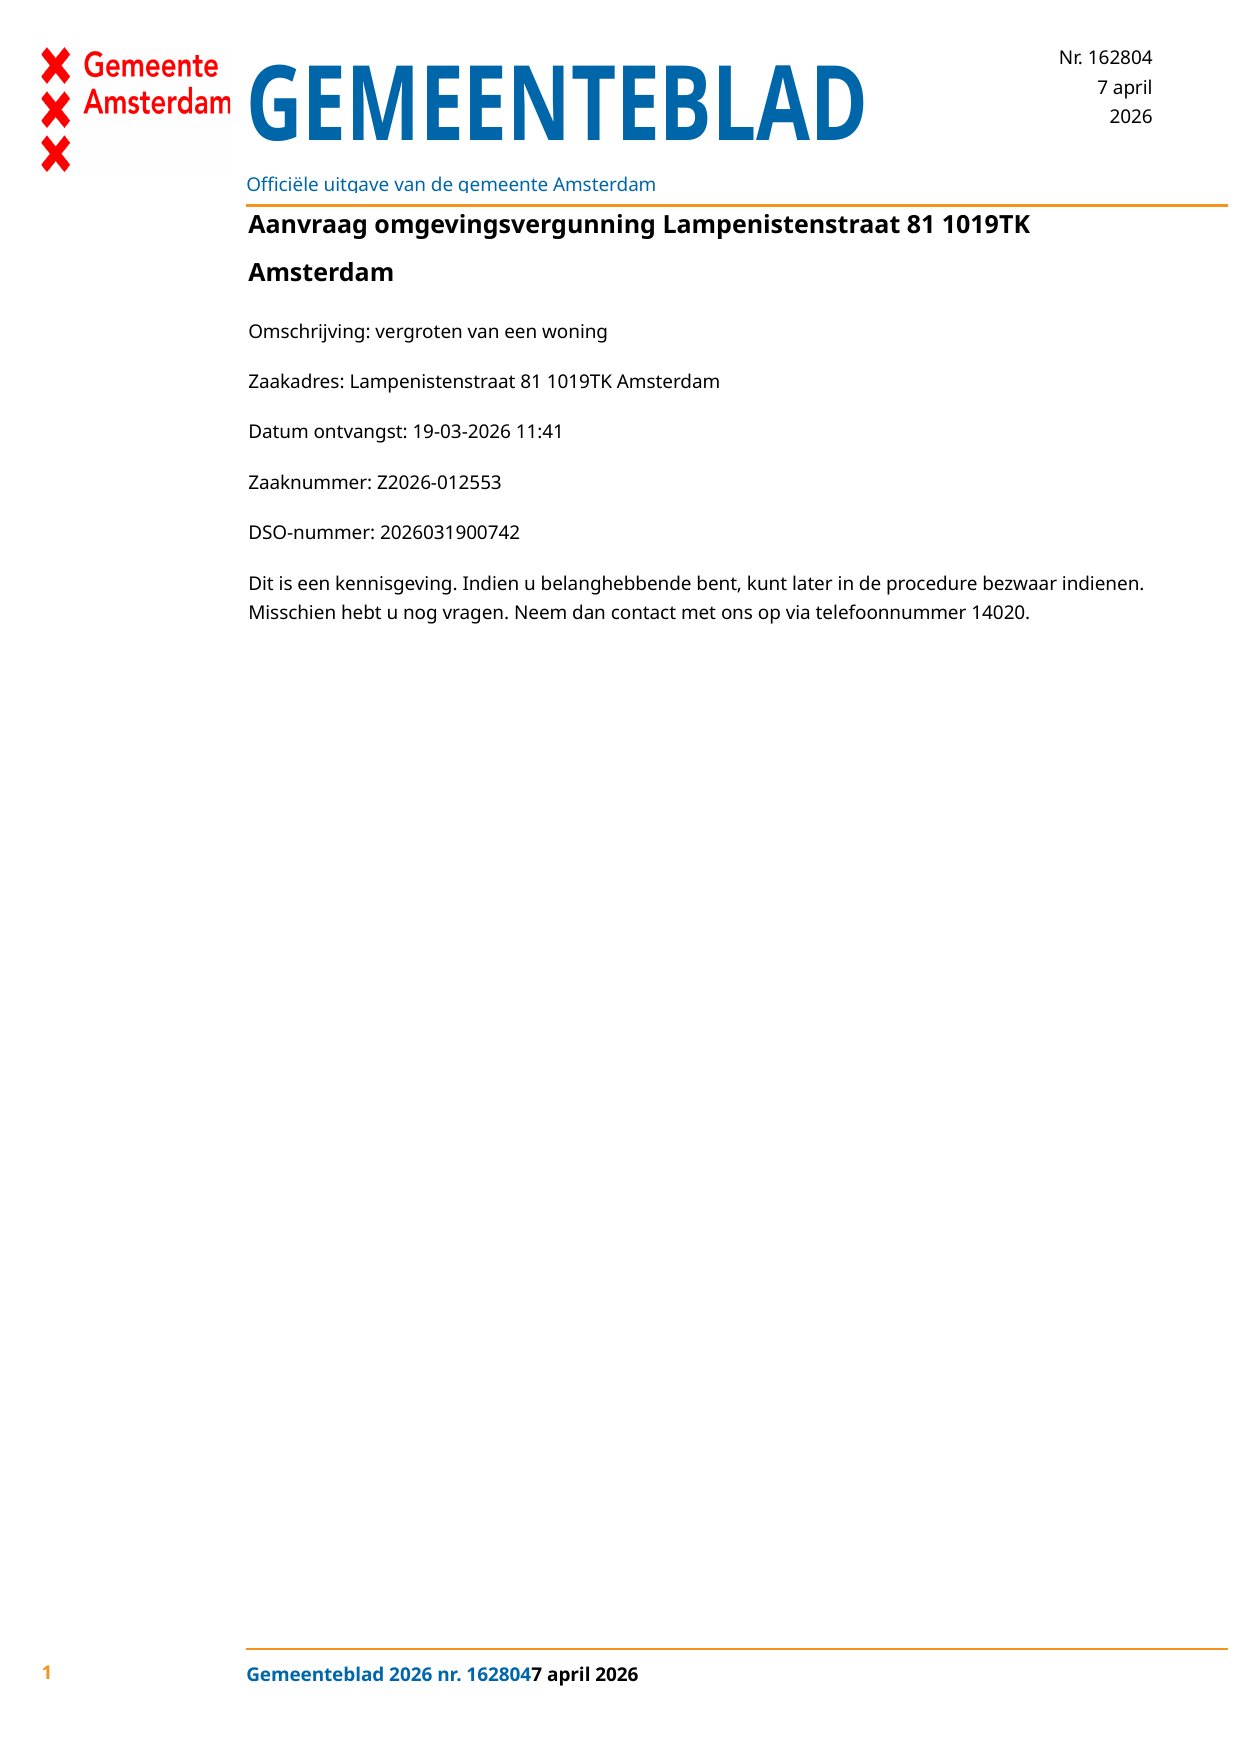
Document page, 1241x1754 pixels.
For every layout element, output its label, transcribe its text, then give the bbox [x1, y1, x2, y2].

picture [41, 47, 231, 172]
text Aanvraag omgevingsvergunning Lampenistenstraat 81 1019TK Amsterdam [248, 207, 1152, 288]
text Zaaknummer: Z2026-012553 [248, 469, 1152, 495]
text Omschrijving: vergroten van een woning [248, 318, 1152, 344]
text Zaakadres: Lampenistenstraat 81 1019TK Amsterdam [248, 368, 1152, 394]
text Dit is een kennisgeving. Indien u belanghebbende bent, kunt later in de procedure bezwaar indienen. Misschien hebt u nog vragen. Neem dan contact met ons op via telefoonnummer 14020. [248, 570, 1152, 625]
text DSO-nummer: 2026031900742 [248, 519, 1152, 545]
text Datum ontvangst: 19-03-2026 11:41 [248, 419, 1152, 444]
